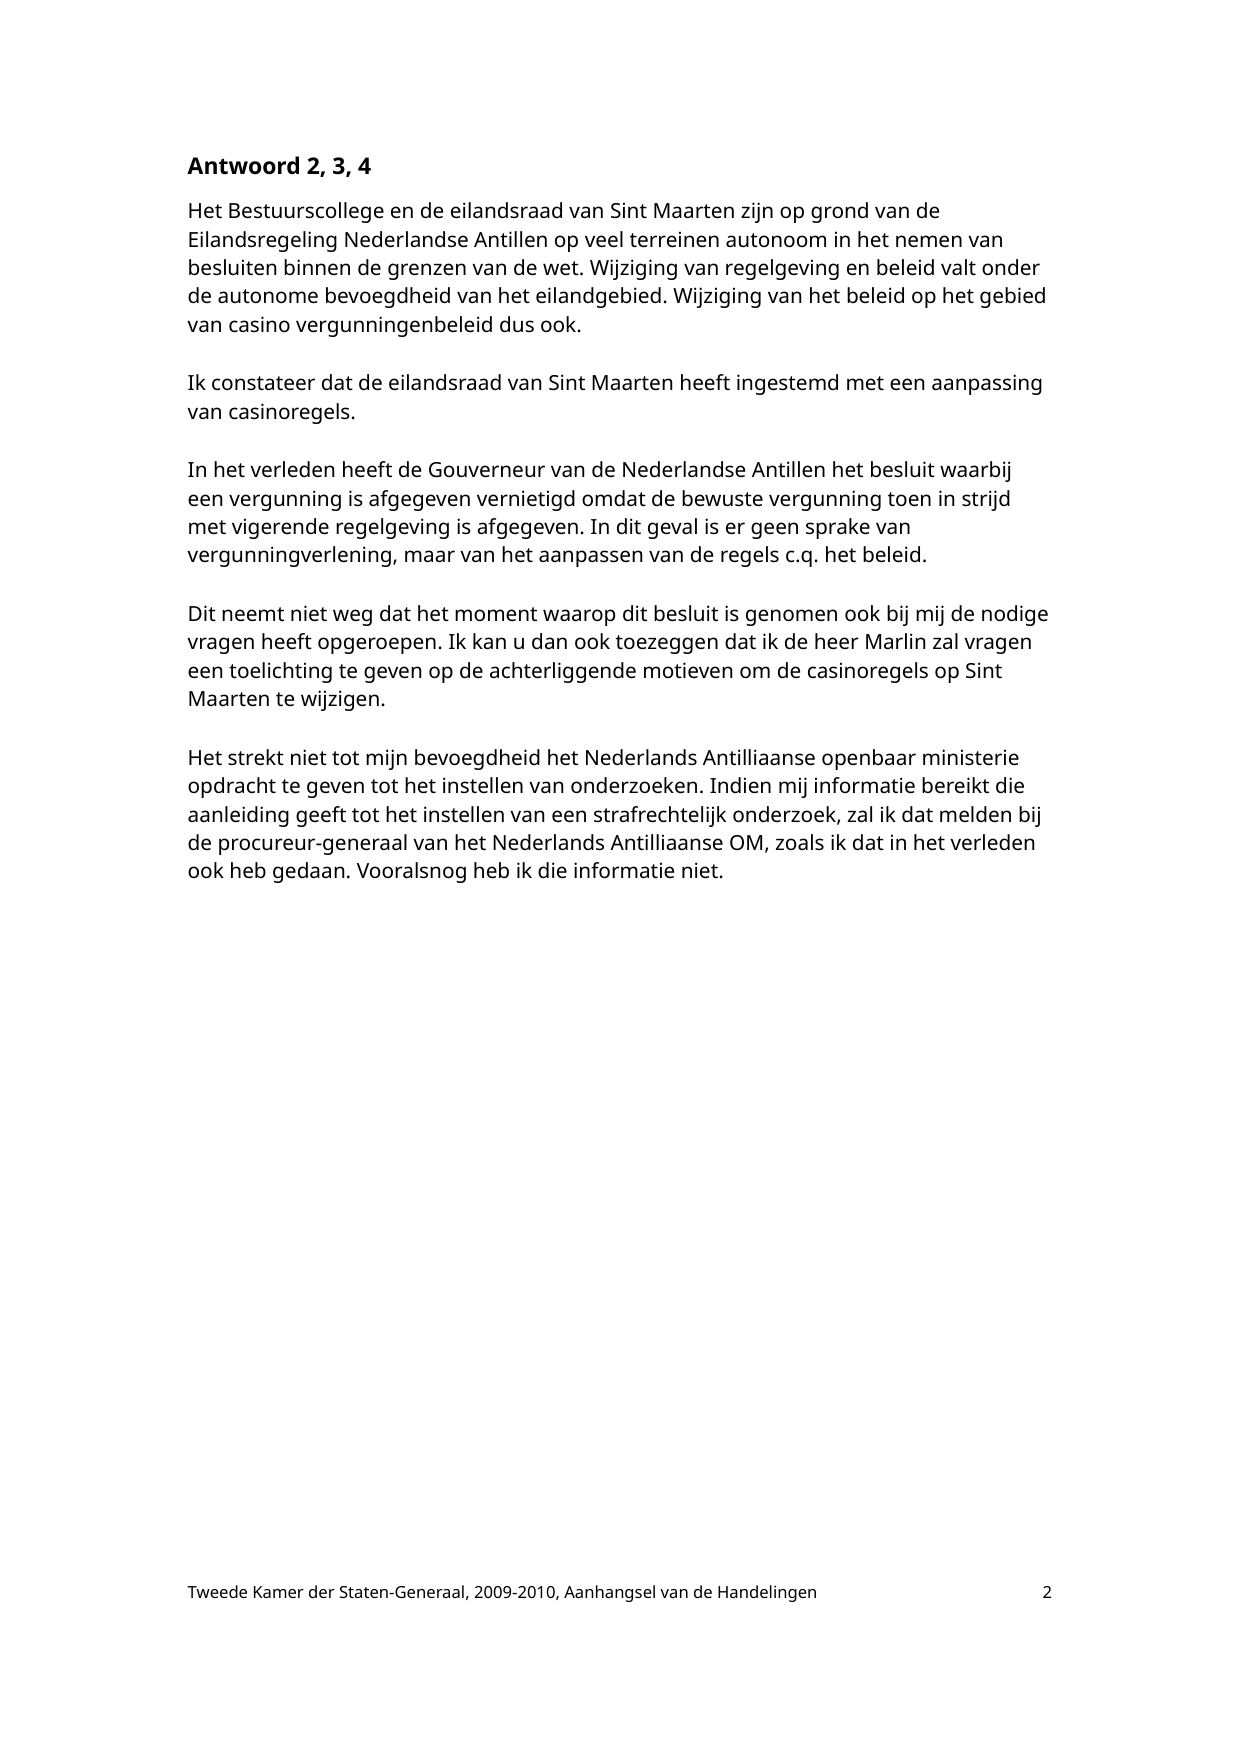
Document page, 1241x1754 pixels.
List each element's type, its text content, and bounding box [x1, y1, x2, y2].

text Het Bestuurscollege en de eilandsraad van Sint Maarten zijn op grond van de Eilandsregeling Nederlandse Antillen op veel terreinen autonoom in het nemen van besluiten binnen de grenzen van de wet. Wijziging van regelgeving en beleid valt onder de autonome bevoegdheid van het eilandgebied. Wijziging van het beleid op het gebied van casino vergunningenbeleid dus ook. [187, 196, 1053, 338]
text Dit neemt niet weg dat het moment waarop dit besluit is genomen ook bij mij de nodige vragen heeft opgeroepen. Ik kan u dan ook toezeggen dat ik de heer Marlin zal vragen een toelichting te geven op de achterliggende motieven om de casinoregels op Sint Maarten te wijzigen. [187, 599, 1053, 713]
text In het verleden heeft de Gouverneur van de Nederlandse Antillen het besluit waarbij een vergunning is afgegeven vernietigd omdat de bewuste vergunning toen in strijd met vigerende regelgeving is afgegeven. In dit geval is er geen sprake van vergunningverlening, maar van het aanpassen van de regels c.q. het beleid. [187, 455, 1053, 569]
subtitle Antwoord 2, 3, 4 [187, 150, 1053, 181]
text Ik constateer dat de eilandsraad van Sint Maarten heeft ingestemd met een aanpassing van casinoregels. [187, 368, 1053, 425]
text Het strekt niet tot mijn bevoegdheid het Nederlands Antilliaanse openbaar ministerie opdracht te geven tot het instellen van onderzoeken. Indien mij informatie bereikt die aanleiding geeft tot het instellen van een strafrechtelijk onderzoek, zal ik dat melden bij de procureur-generaal van het Nederlands Antilliaanse OM, zoals ik dat in het verleden ook heb gedaan. Vooralsnog heb ik die informatie niet. [187, 743, 1053, 885]
